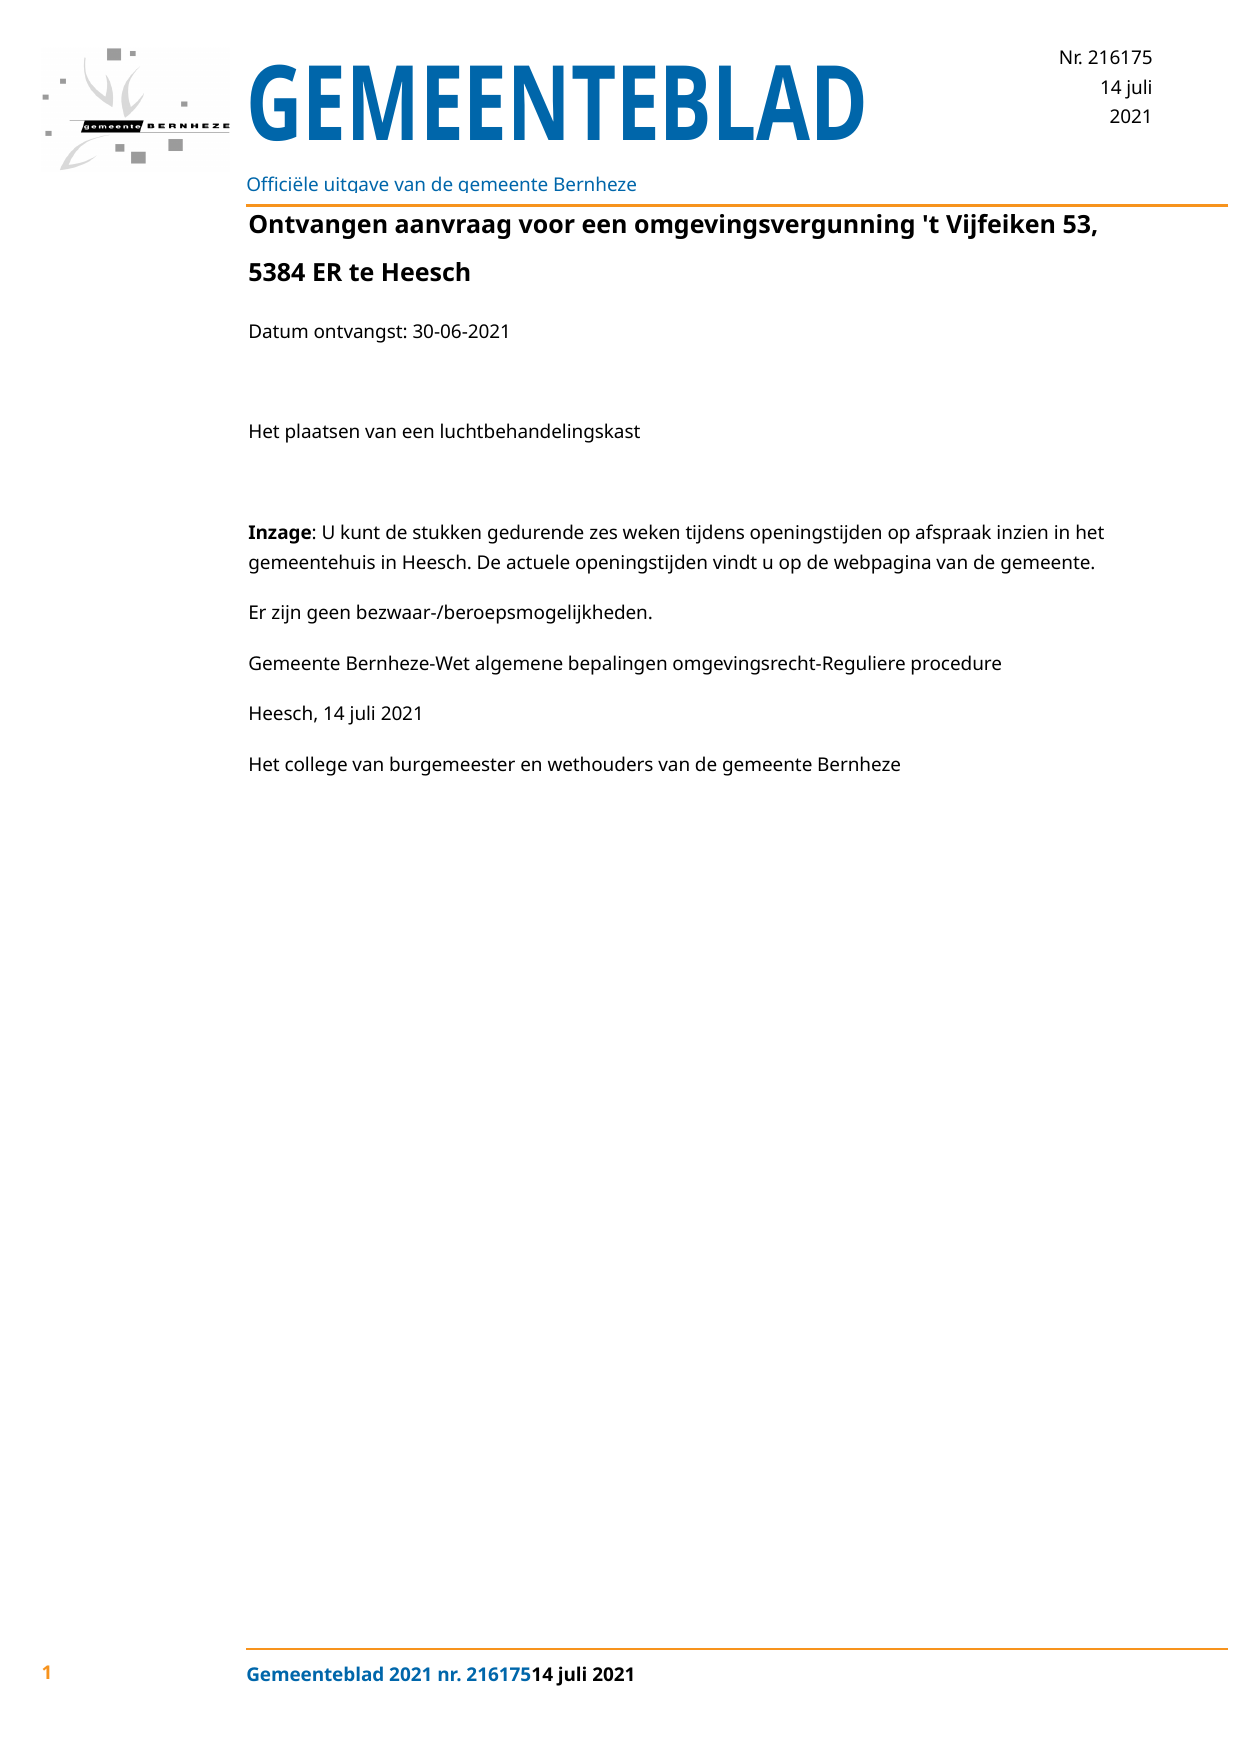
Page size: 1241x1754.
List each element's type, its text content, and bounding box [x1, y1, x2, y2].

text Het plaatsen van een luchtbehandelingskast [248, 419, 1152, 444]
text Gemeente Bernheze-Wet algemene bepalingen omgevingsrecht-Reguliere procedure [248, 650, 1152, 676]
text Inzage: U kunt de stukken gedurende zes weken tijdens openingstijden op afspraak inzien in het gemeentehuis in Heesch. De actuele openingstijden vindt u op de webpagina van de gemeente. [248, 519, 1152, 575]
text Datum ontvangst: 30-06-2021 [248, 318, 1152, 344]
text Er zijn geen bezwaar-/beroepsmogelijkheden. [248, 599, 1152, 625]
text Heesch, 14 juli 2021 [248, 700, 1152, 726]
text Het college van burgemeester en wethouders van de gemeente Bernheze [248, 751, 1152, 777]
text Ontvangen aanvraag voor een omgevingsvergunning 't Vijfeiken 53, 5384 ER te Heesch [248, 207, 1152, 288]
picture [41, 47, 231, 172]
